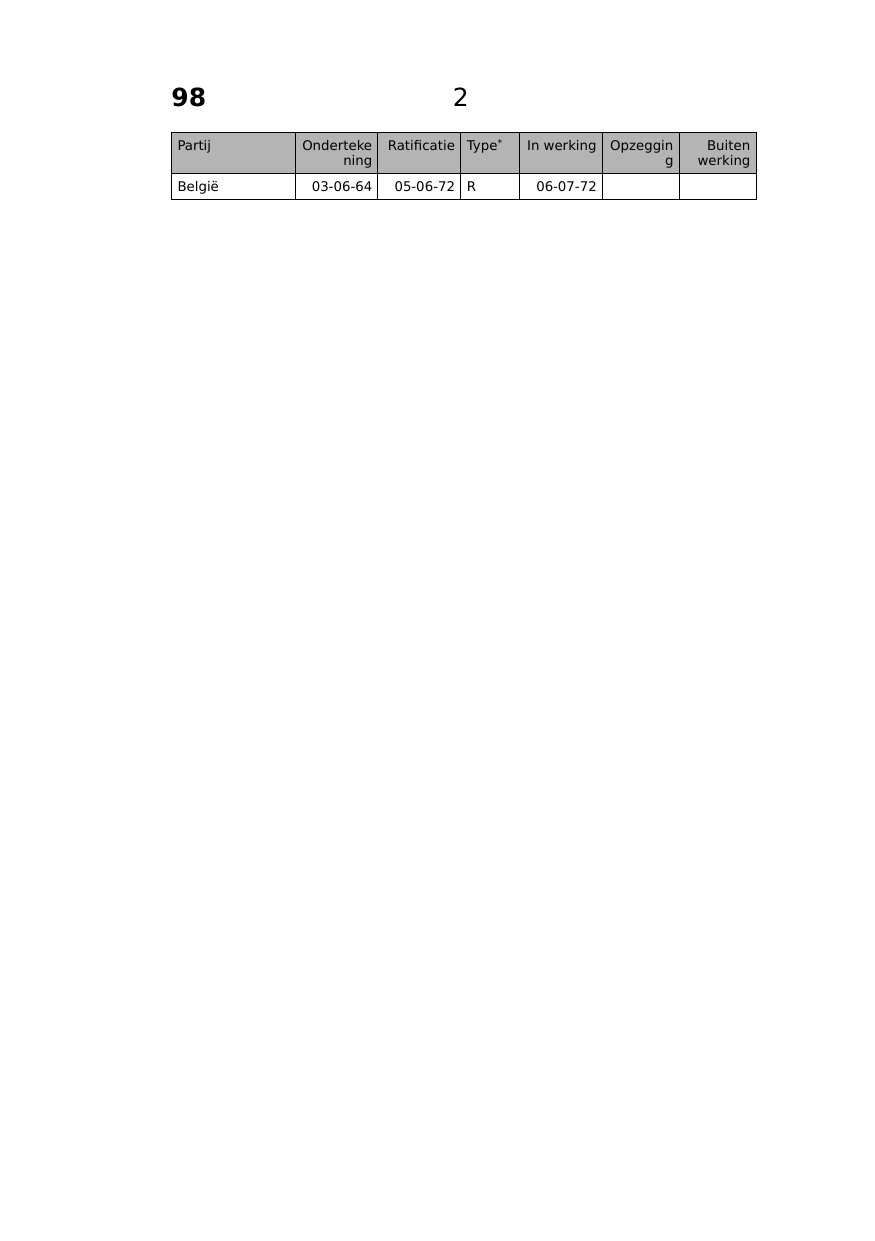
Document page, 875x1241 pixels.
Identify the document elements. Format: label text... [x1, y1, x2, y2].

table_header Opzegging [603, 133, 679, 173]
table_header Ratificatie [378, 133, 460, 173]
table_header In werking [520, 133, 602, 173]
table_cell 06-07-72 [520, 174, 602, 199]
table_cell [603, 174, 679, 199]
table_header Type* [461, 133, 519, 173]
table_header Ondertekening [296, 133, 377, 173]
table_cell 03-06-64 [296, 174, 377, 199]
table_cell [680, 174, 756, 199]
table_header Partij [172, 133, 295, 173]
table_header Buiten werking [680, 133, 756, 173]
table_cell 05-06-72 [378, 174, 460, 199]
table_cell R [461, 174, 519, 199]
table_cell België [172, 174, 295, 199]
